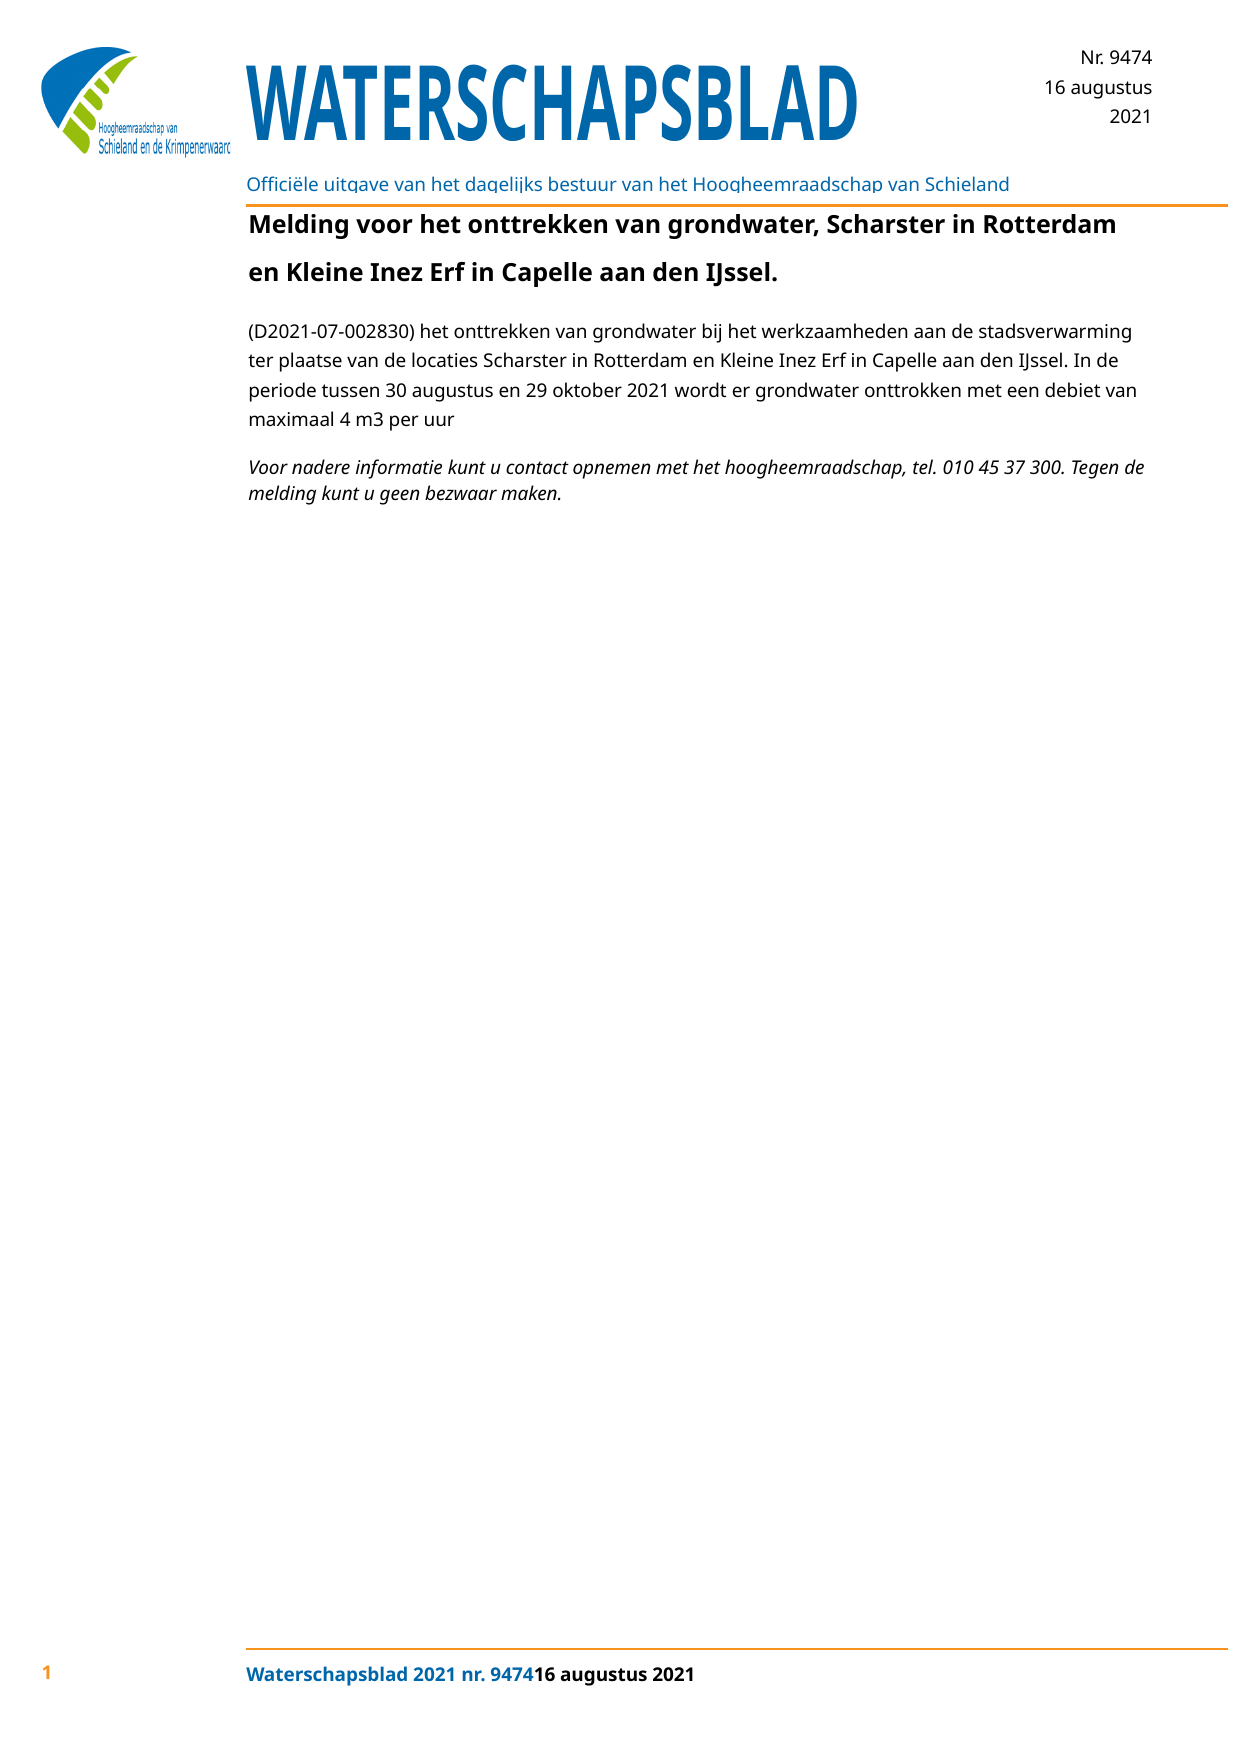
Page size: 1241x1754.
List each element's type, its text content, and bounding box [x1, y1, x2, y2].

text Voor nadere informatie kunt u contact opnemen met het hoogheemraadschap, tel. 010 45 37 300. Tegen de melding kunt u geen bezwaar maken. [248, 454, 1152, 506]
text (D2021-07-002830) het onttrekken van grondwater bij het werkzaamheden aan de stadsverwarming ter plaatse van de locaties Scharster in Rotterdam en Kleine Inez Erf in Capelle aan den IJssel. In de periode tussen 30 augustus en 29 oktober 2021 wordt er grondwater onttrokken met een debiet van maximaal 4 m3 per uur [248, 318, 1152, 432]
text Melding voor het onttrekken van grondwater, Scharster in Rotterdam en Kleine Inez Erf in Capelle aan den IJssel. [248, 207, 1152, 288]
picture [41, 47, 231, 172]
